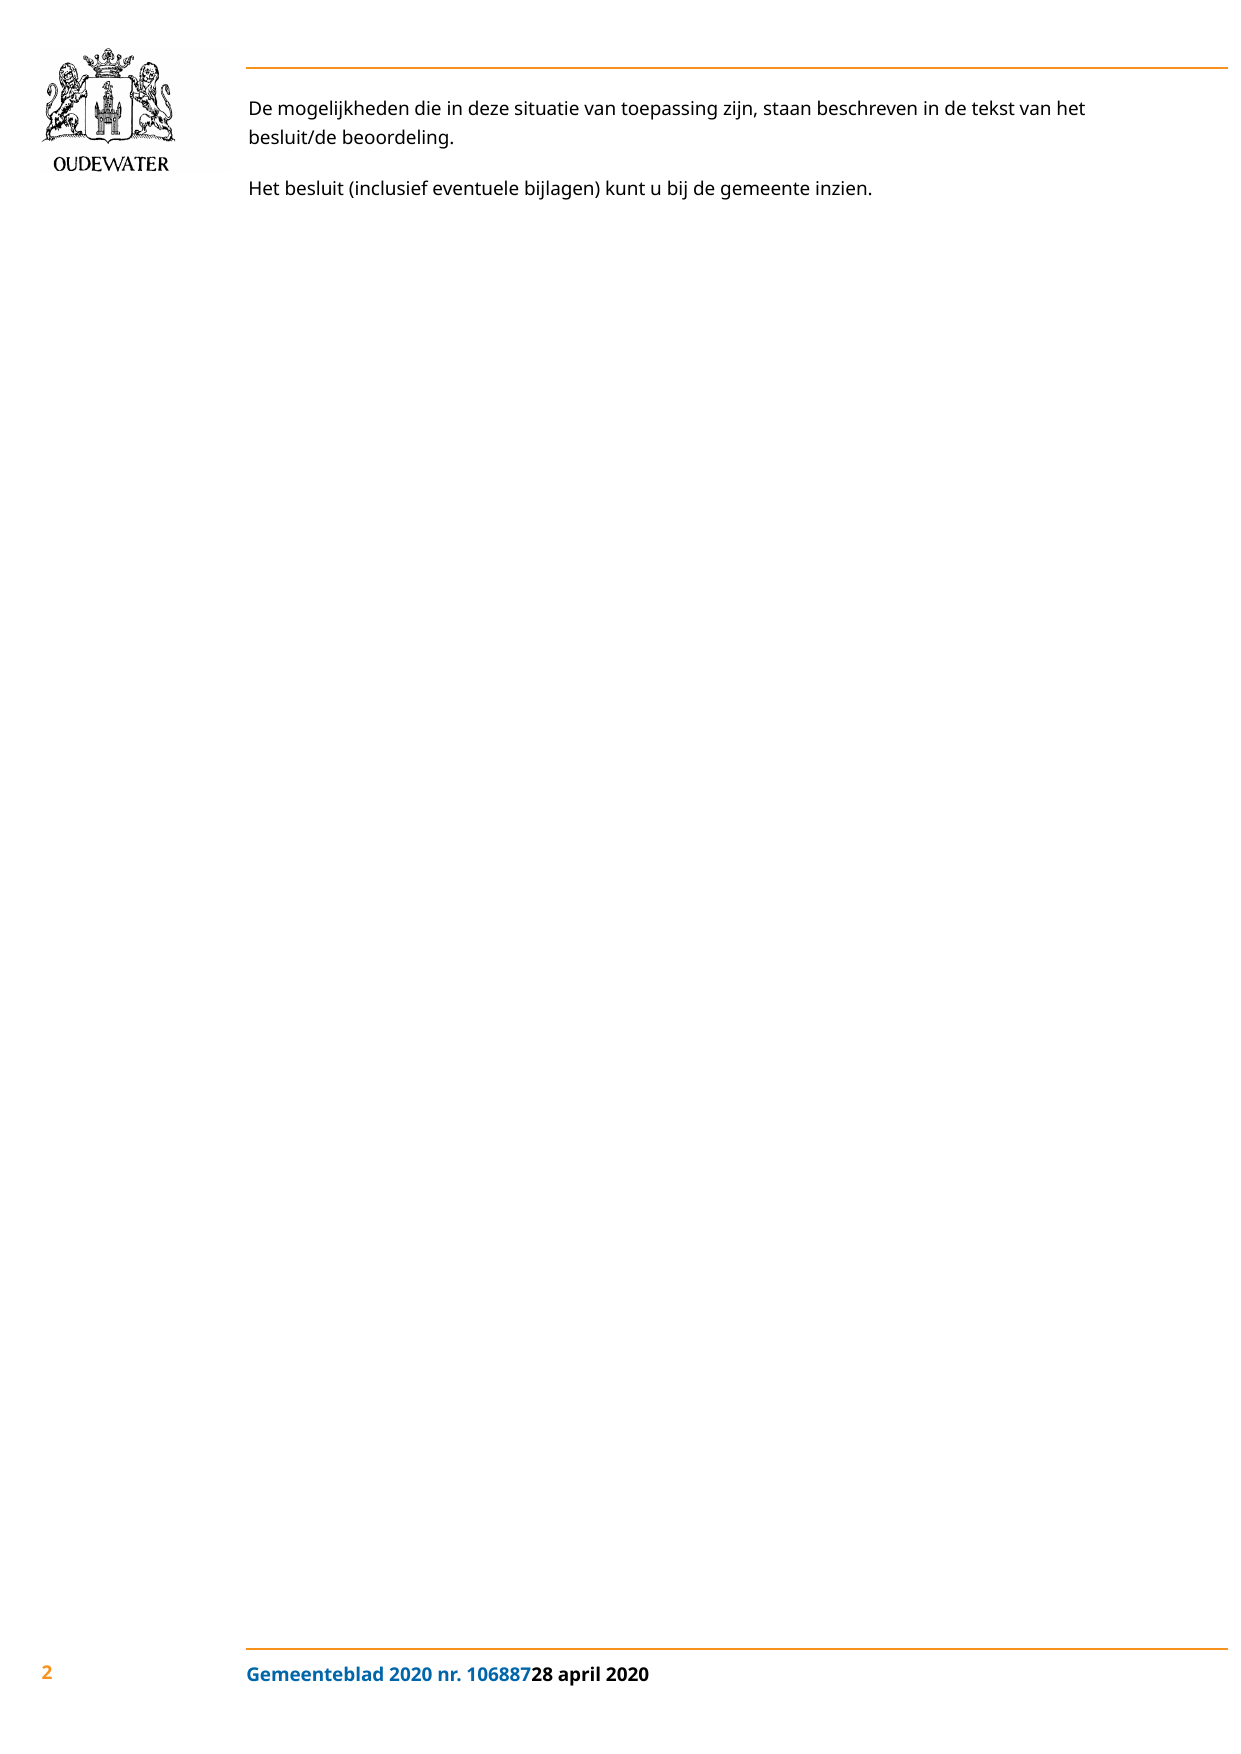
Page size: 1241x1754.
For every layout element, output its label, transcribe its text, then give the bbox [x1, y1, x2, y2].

text Het besluit (inclusief eventuele bijlagen) kunt u bij de gemeente inzien. [248, 175, 1152, 201]
text De mogelijkheden die in deze situatie van toepassing zijn, staan beschreven in de tekst van het besluit/de beoordeling. [248, 95, 1152, 150]
picture [41, 47, 231, 172]
